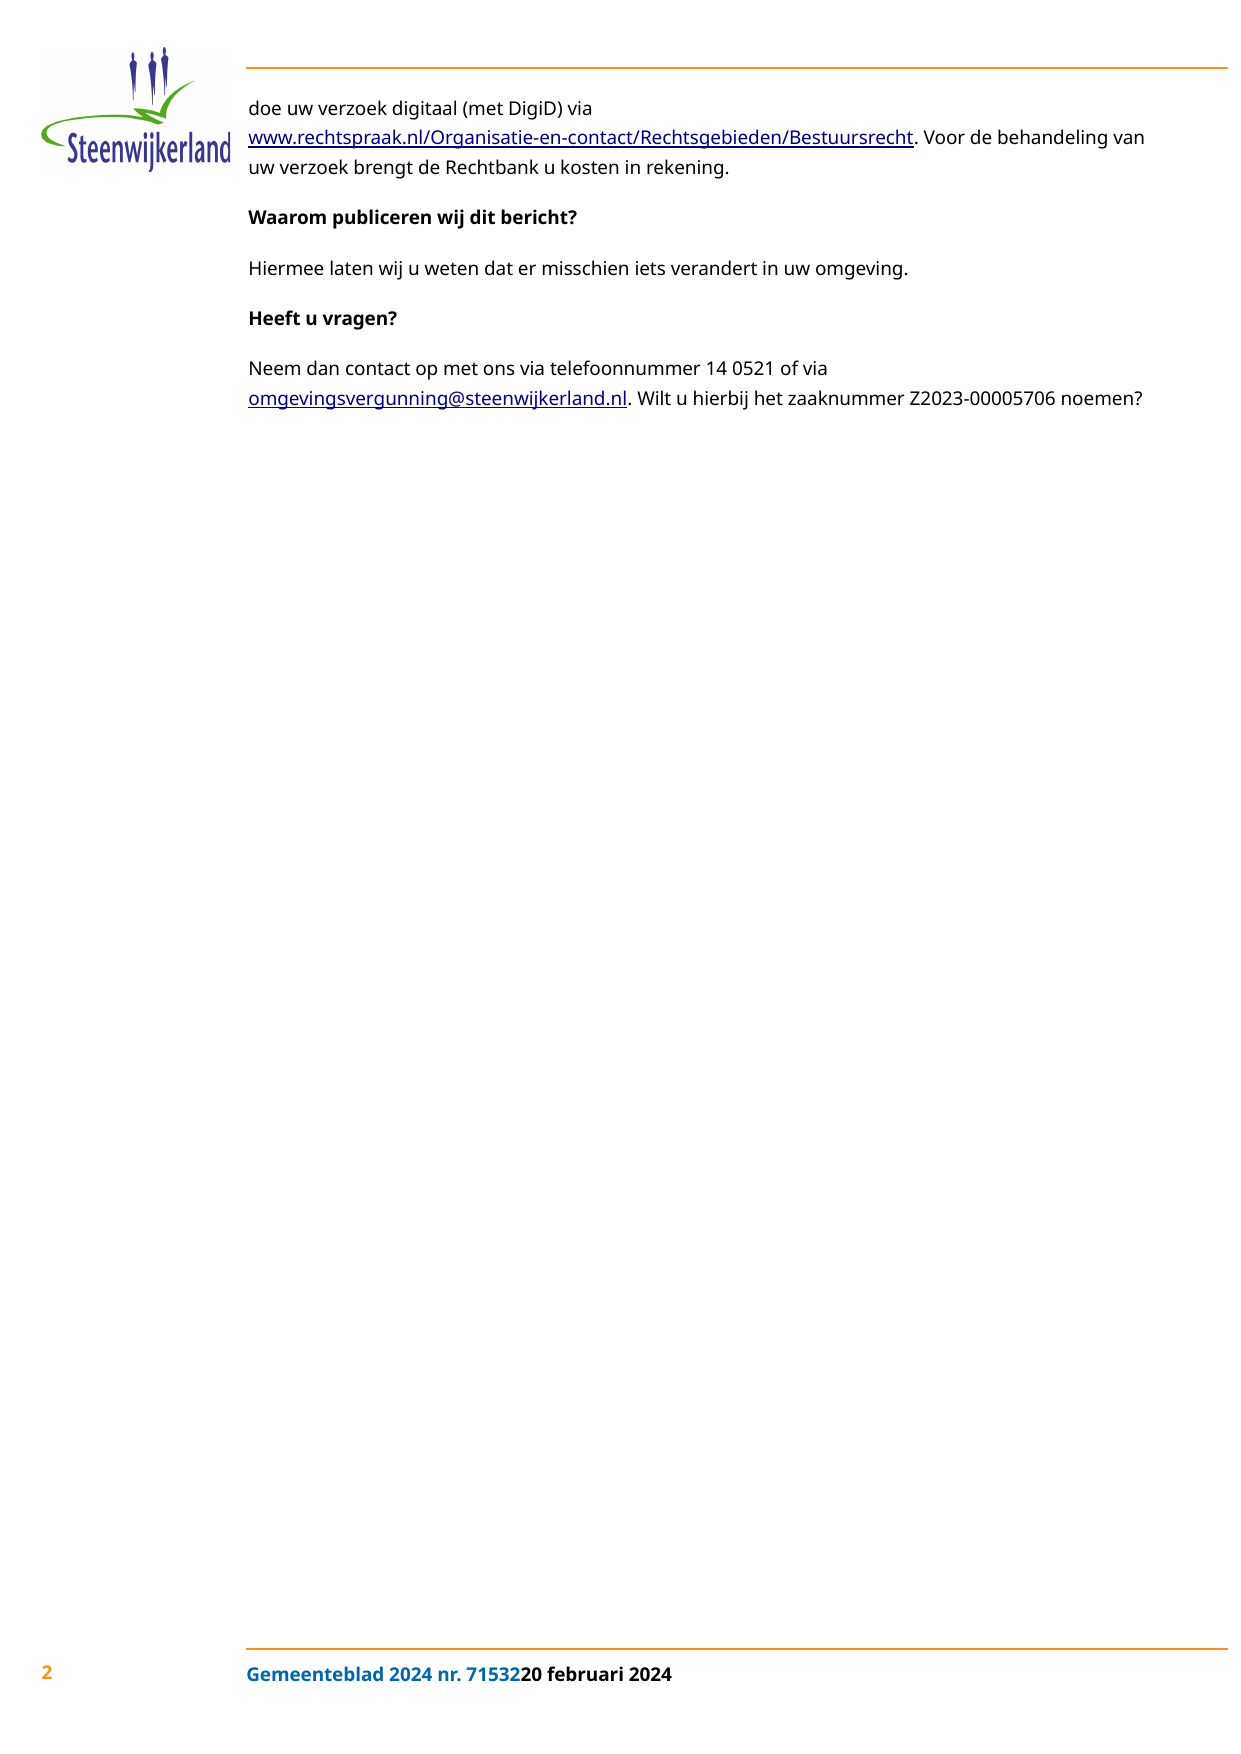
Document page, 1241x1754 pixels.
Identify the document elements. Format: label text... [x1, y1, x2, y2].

text doe uw verzoek digitaal (met DigiD) via www.rechtspraak.nl/Organisatie-en-contact/Rechtsgebieden/Bestuursrecht. Voor de behandeling van uw verzoek brengt de Rechtbank u kosten in rekening. [248, 95, 1152, 180]
text Neem dan contact op met ons via telefoonnummer 14 0521 of via omgevingsvergunning@steenwijkerland.nl. Wilt u hierbij het zaaknummer Z2023-00005706 noemen? [248, 356, 1152, 411]
text Heeft u vragen? [248, 305, 1152, 331]
text Waarom publiceren wij dit bericht? [248, 204, 1152, 230]
picture [41, 47, 231, 172]
text Hiermee laten wij u weten dat er misschien iets verandert in uw omgeving. [248, 255, 1152, 281]
